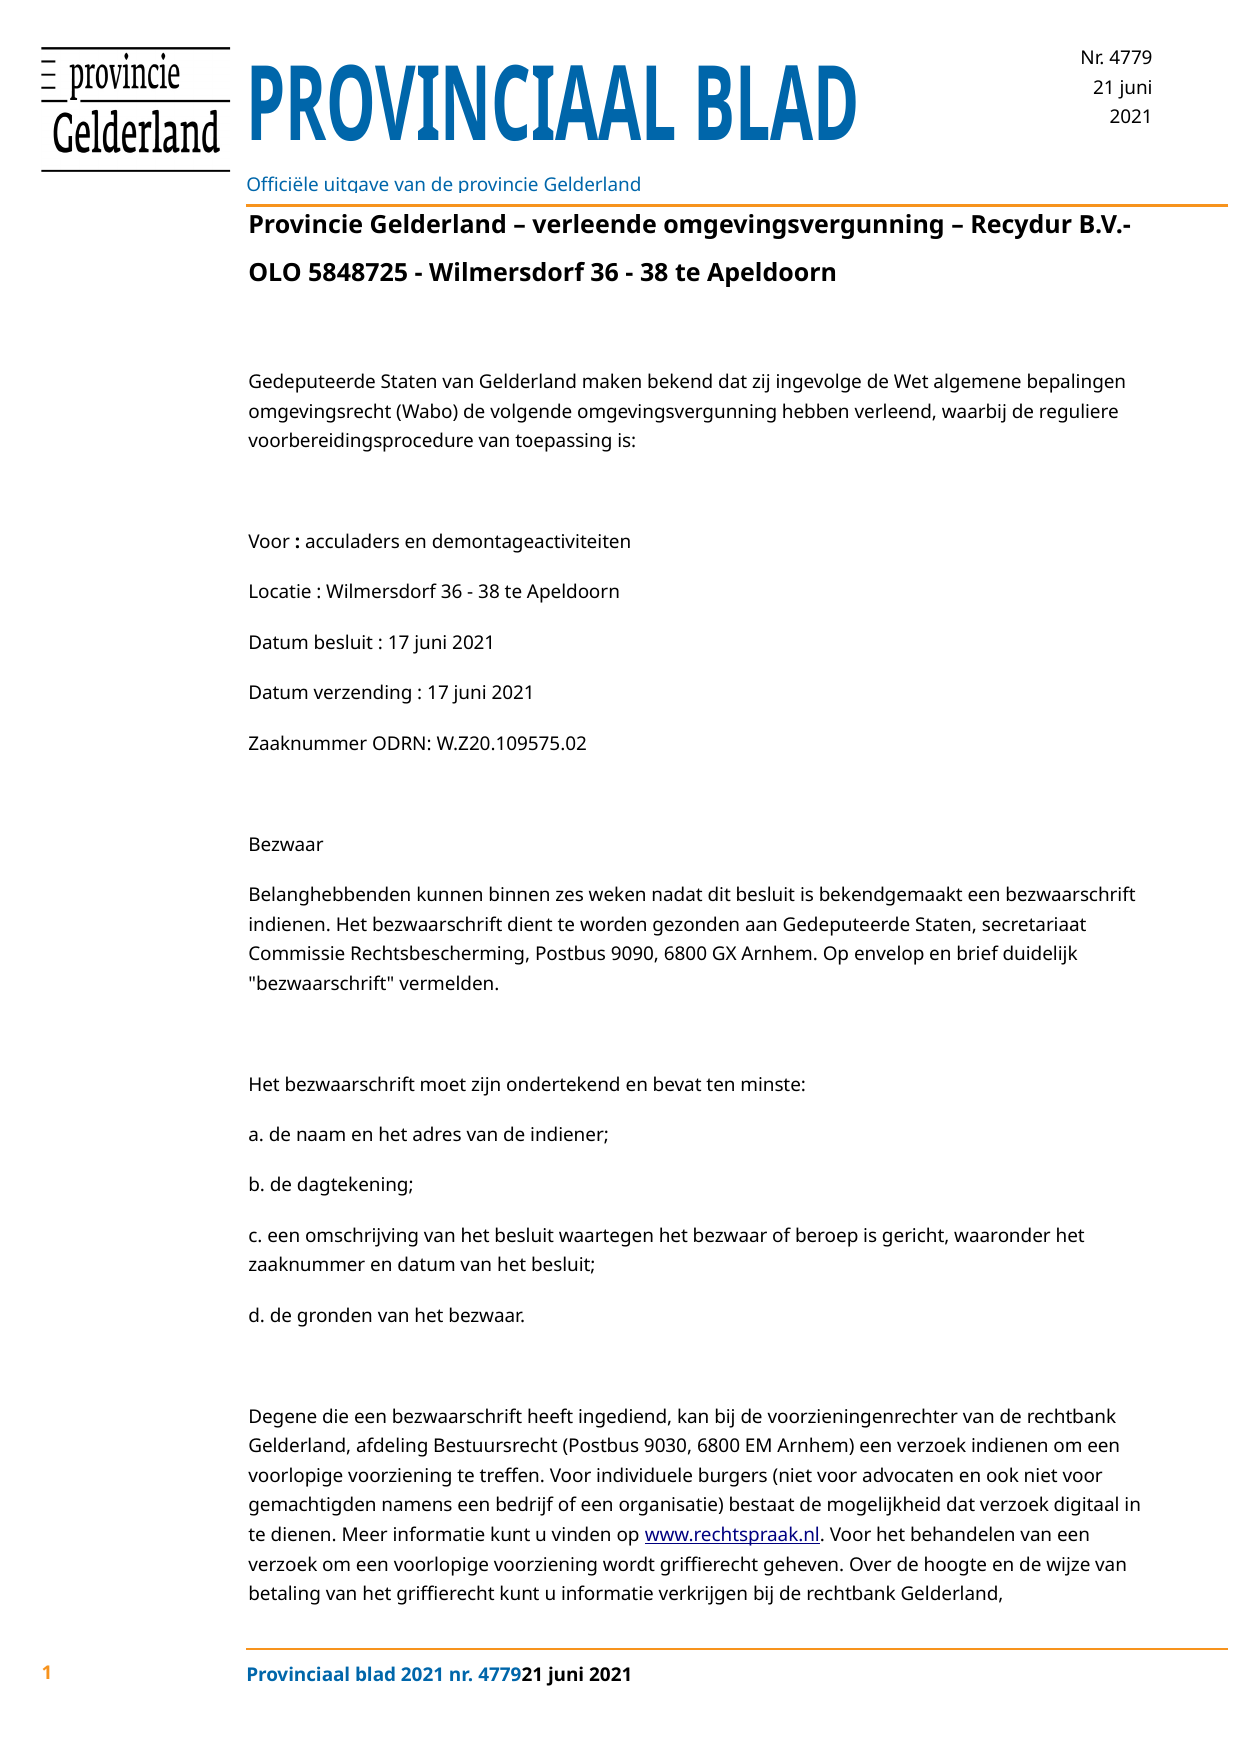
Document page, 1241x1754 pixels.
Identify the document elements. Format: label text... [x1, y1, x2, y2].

text a. de naam en het adres van de indiener; [248, 1121, 1152, 1147]
text Datum besluit : 17 juni 2021 [248, 629, 1152, 655]
text Zaaknummer ODRN: W.Z20.109575.02 [248, 730, 1152, 756]
text c. een omschrijving van het besluit waartegen het bezwaar of beroep is gericht, waaronder het zaaknummer en datum van het besluit; [248, 1222, 1152, 1277]
text Degene die een bezwaarschrift heeft ingediend, kan bij de voorzieningenrechter van de rechtbank Gelderland, afdeling Bestuursrecht (Postbus 9030, 6800 EM Arnhem) een verzoek indienen om een voorlopige voorziening te treffen. Voor individuele burgers (niet voor advocaten en ook niet voor gemachtigden namens een bedrijf of een organisatie) bestaat de mogelijkheid dat verzoek digitaal in te dienen. Meer informatie kunt u vinden op www.rechtspraak.nl. Voor het behandelen van een verzoek om een voorlopige voorziening wordt griffierecht geheven. Over de hoogte en de wijze van betaling van het griffierecht kunt u informatie verkrijgen bij de rechtbank Gelderland, [248, 1403, 1152, 1606]
text Locatie : Wilmersdorf 36 - 38 te Apeldoorn [248, 579, 1152, 604]
text Gedeputeerde Staten van Gelderland maken bekend dat zij ingevolge de Wet algemene bepalingen omgevingsrecht (Wabo) de volgende omgevingsvergunning hebben verleend, waarbij de reguliere voorbereidingsprocedure van toepassing is: [248, 368, 1152, 453]
text Provincie Gelderland – verleende omgevingsvergunning – Recydur B.V.- OLO 5848725 - Wilmersdorf 36 - 38 te Apeldoorn [248, 207, 1152, 288]
text b. de dagtekening; [248, 1172, 1152, 1197]
picture [41, 47, 231, 172]
text Datum verzending : 17 juni 2021 [248, 679, 1152, 705]
text Bezwaar [248, 831, 1152, 857]
text Voor : acculaders en demontageactiviteiten [248, 528, 1152, 554]
text Belanghebbenden kunnen binnen zes weken nadat dit besluit is bekendgemaakt een bezwaarschrift indienen. Het bezwaarschrift dient te worden gezonden aan Gedeputeerde Staten, secretariaat Commissie Rechtsbescherming, Postbus 9090, 6800 GX Arnhem. Op envelop en brief duidelijk "bezwaarschrift" vermelden. [248, 881, 1152, 996]
text Het bezwaarschrift moet zijn ondertekend en bevat ten minste: [248, 1071, 1152, 1097]
text d. de gronden van het bezwaar. [248, 1302, 1152, 1328]
